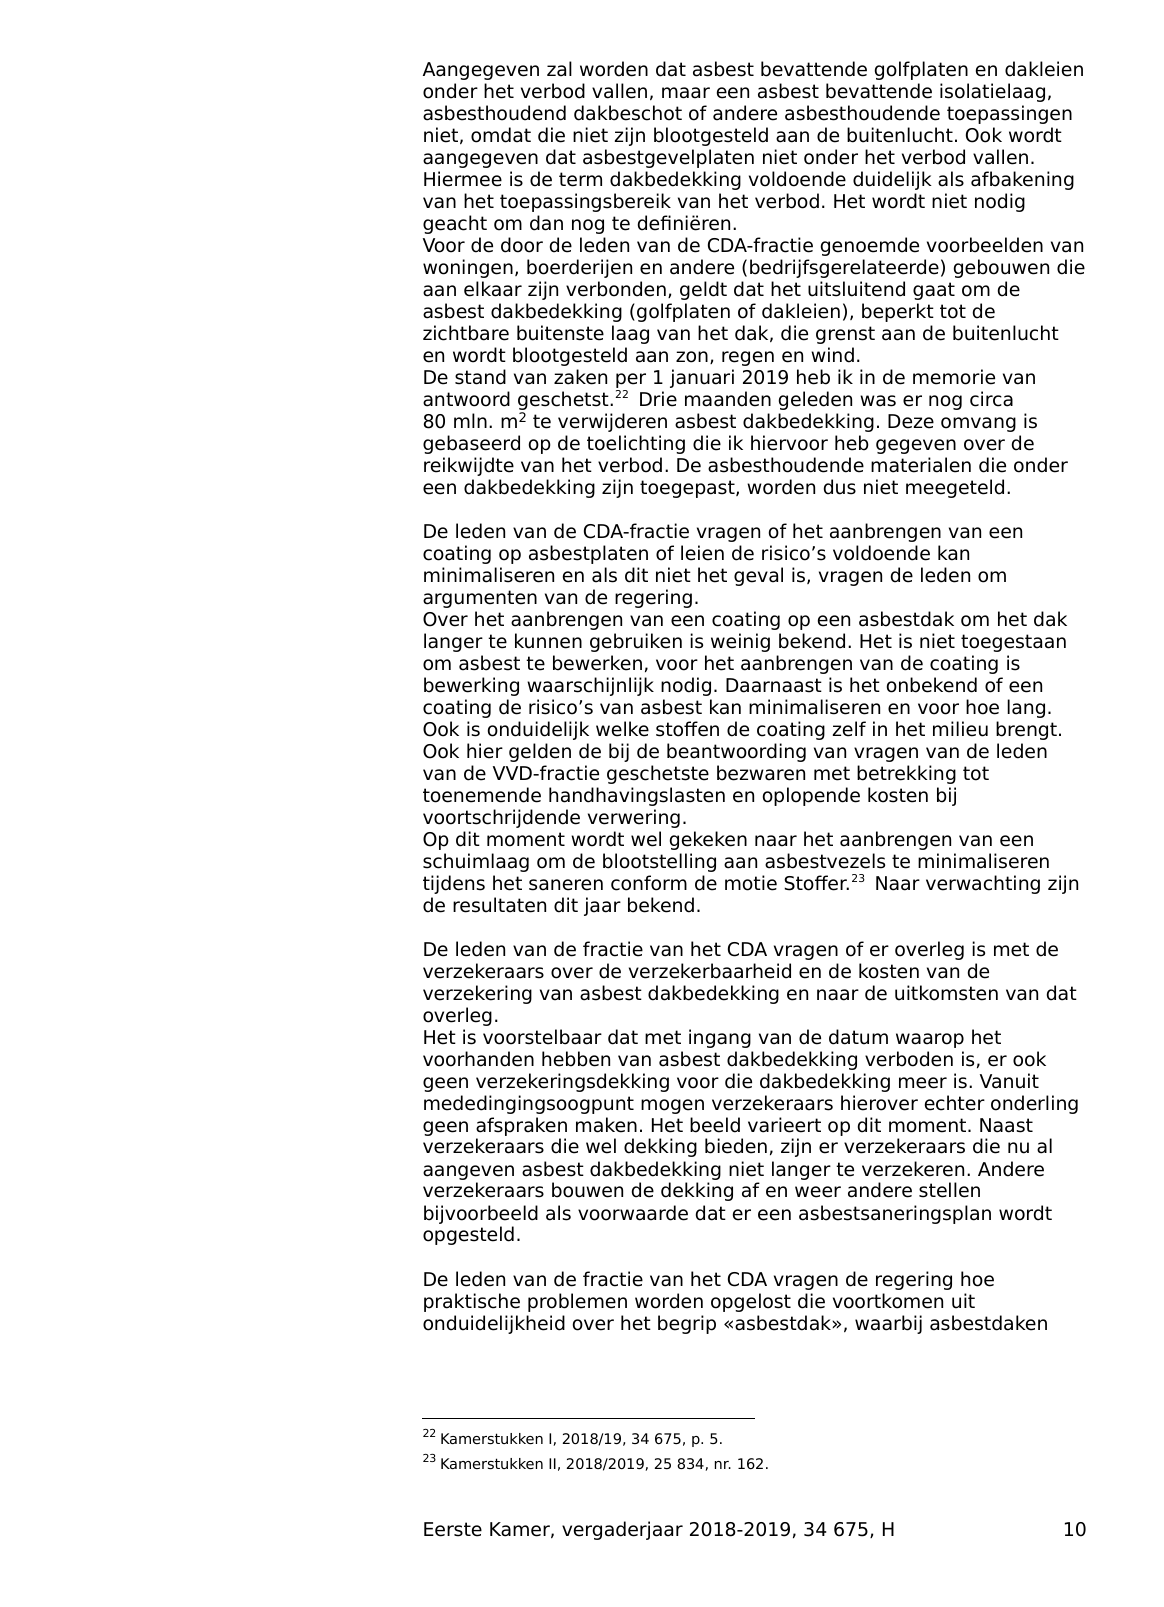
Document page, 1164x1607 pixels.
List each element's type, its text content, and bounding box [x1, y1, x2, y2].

text Op dit moment wordt wel gekeken naar het aanbrengen van een schuimlaag om de blootstelling aan asbestvezels te minimaliseren tijdens het saneren conform de motie Stoffer. Naar verwachting zijn de resultaten dit jaar bekend. [422, 828, 1087, 916]
text Het is voorstelbaar dat met ingang van de datum waarop het voorhanden hebben van asbest dakbedekking verboden is, er ook geen verzekeringsdekking voor die dakbedekking meer is. Vanuit mededingingsoogpunt mogen verzekeraars hierover echter onderling geen afspraken maken. Het beeld varieert op dit moment. Naast verzekeraars die wel dekking bieden, zijn er verzekeraars die nu al aangeven asbest dakbedekking niet langer te verzekeren. Andere verzekeraars bouwen de dekking af en weer andere stellen bijvoorbeeld als voorwaarde dat er een asbestsaneringsplan wordt opgesteld. [422, 1027, 1087, 1246]
text Kamerstukken I, 2018/19, 34 675, p. 5. [422, 1427, 1087, 1449]
text De leden van de CDA-fractie vragen of het aanbrengen van een coating op asbestplaten of leien de risico’s voldoende kan minimaliseren en als dit niet het geval is, vragen de leden om argumenten van de regering. [422, 521, 1087, 609]
text Voor de door de leden van de CDA-fractie genoemde voorbeelden van woningen, boerderijen en andere (bedrijfsgerelateerde) gebouwen die aan elkaar zijn verbonden, geldt dat het uitsluitend gaat om de asbest dakbedekking (golfplaten of dakleien), beperkt tot de zichtbare buitenste laag van het dak, die grenst aan de buitenlucht en wordt blootgesteld aan zon, regen en wind. [422, 235, 1087, 367]
text De leden van de fractie van het CDA vragen de regering hoe praktische problemen worden opgelost die voortkomen uit onduidelijkheid over het begrip «asbestdak», waarbij asbestdaken [422, 1268, 1087, 1334]
text Aangegeven zal worden dat asbest bevattende golfplaten en dakleien onder het verbod vallen, maar een asbest bevattende isolatielaag, asbesthoudend dakbeschot of andere asbesthoudende toepassingen niet, omdat die niet zijn blootgesteld aan de buitenlucht. Ook wordt aangegeven dat asbestgevelplaten niet onder het verbod vallen. Hiermee is de term dakbedekking voldoende duidelijk als afbakening van het toepassingsbereik van het verbod. Het wordt niet nodig geacht om dan nog te definiëren. [422, 59, 1087, 235]
text Kamerstukken II, 2018/2019, 25 834, nr. 162. [422, 1452, 1087, 1474]
text De stand van zaken per 1 januari 2019 heb ik in de memorie van antwoord geschetst. Drie maanden geleden was er nog circa 80 mln. m2 te verwijderen asbest dakbedekking. Deze omvang is gebaseerd op de toelichting die ik hiervoor heb gegeven over de reikwijdte van het verbod. De asbesthoudende materialen die onder een dakbedekking zijn toegepast, worden dus niet meegeteld. [422, 367, 1087, 499]
text De leden van de fractie van het CDA vragen of er overleg is met de verzekeraars over de verzekerbaarheid en de kosten van de verzekering van asbest dakbedekking en naar de uitkomsten van dat overleg. [422, 939, 1087, 1027]
text Over het aanbrengen van een coating op een asbestdak om het dak langer te kunnen gebruiken is weinig bekend. Het is niet toegestaan om asbest te bewerken, voor het aanbrengen van de coating is bewerking waarschijnlijk nodig. Daarnaast is het onbekend of een coating de risico’s van asbest kan minimaliseren en voor hoe lang. Ook is onduidelijk welke stoffen de coating zelf in het milieu brengt. Ook hier gelden de bij de beantwoording van vragen van de leden van de VVD-fractie geschetste bezwaren met betrekking tot toenemende handhavingslasten en oplopende kosten bij voortschrijdende verwering. [422, 609, 1087, 828]
